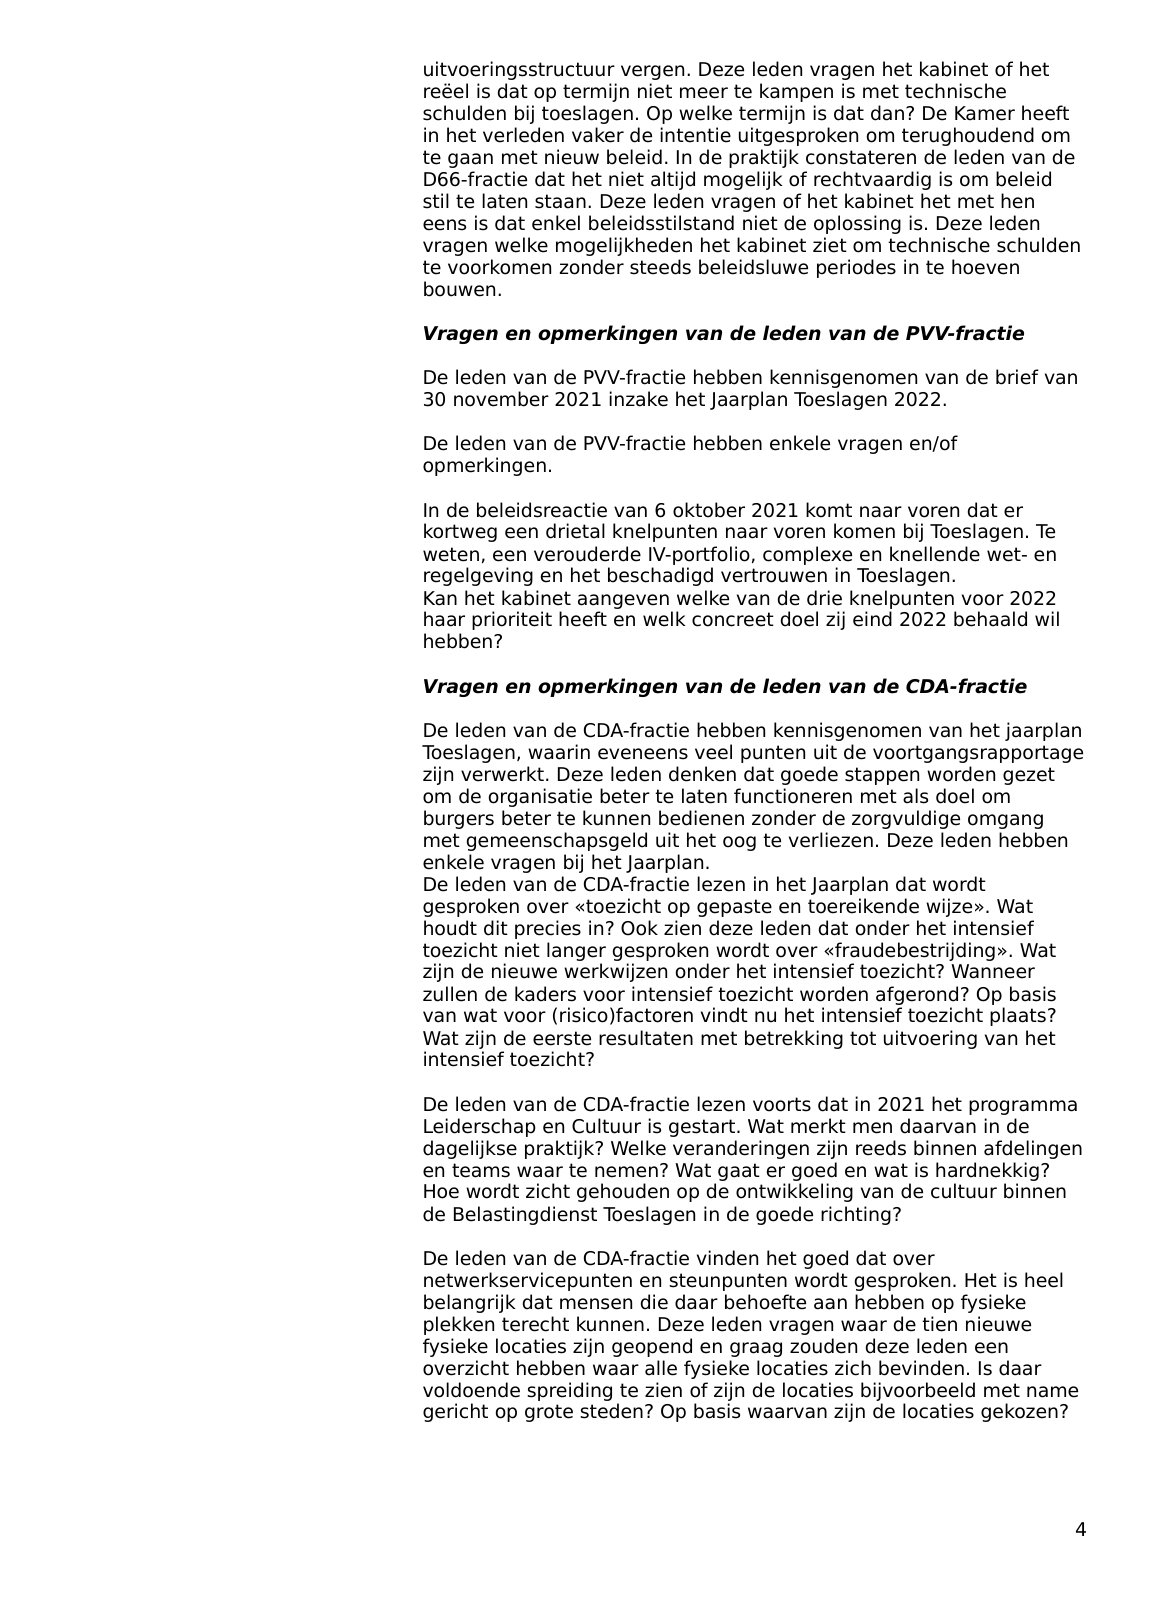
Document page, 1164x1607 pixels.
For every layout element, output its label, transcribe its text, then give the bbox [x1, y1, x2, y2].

text uitvoeringsstructuur vergen. Deze leden vragen het kabinet of het reëel is dat op termijn niet meer te kampen is met technische schulden bij toeslagen. Op welke termijn is dat dan? De Kamer heeft in het verleden vaker de intentie uitgesproken om terughoudend om te gaan met nieuw beleid. In de praktijk constateren de leden van de D66-fractie dat het niet altijd mogelijk of rechtvaardig is om beleid stil te laten staan. Deze leden vragen of het kabinet het met hen eens is dat enkel beleidsstilstand niet de oplossing is. Deze leden vragen welke mogelijkheden het kabinet ziet om technische schulden te voorkomen zonder steeds beleidsluwe periodes in te hoeven bouwen. [422, 59, 1087, 301]
subtitle Vragen en opmerkingen van de leden van de CDA-fractie [422, 676, 1087, 697]
text De leden van de PVV-fractie hebben kennisgenomen van de brief van 30 november 2021 inzake het Jaarplan Toeslagen 2022. [422, 367, 1087, 411]
text In de beleidsreactie van 6 oktober 2021 komt naar voren dat er kortweg een drietal knelpunten naar voren komen bij Toeslagen. Te weten, een verouderde IV-portfolio, complexe en knellende wet- en regelgeving en het beschadigd vertrouwen in Toeslagen. [422, 499, 1087, 587]
text De leden van de CDA-fractie lezen voorts dat in 2021 het programma Leiderschap en Cultuur is gestart. Wat merkt men daarvan in de dagelijkse praktijk? Welke veranderingen zijn reeds binnen afdelingen en teams waar te nemen? Wat gaat er goed en wat is hardnekkig? Hoe wordt zicht gehouden op de ontwikkeling van de cultuur binnen de Belastingdienst Toeslagen in de goede richting? [422, 1093, 1087, 1225]
text Kan het kabinet aangeven welke van de drie knelpunten voor 2022 haar prioriteit heeft en welk concreet doel zij eind 2022 behaald wil hebben? [422, 587, 1087, 653]
subtitle Vragen en opmerkingen van de leden van de PVV-fractie [422, 323, 1087, 345]
text De leden van de PVV-fractie hebben enkele vragen en/of opmerkingen. [422, 433, 1087, 477]
text De leden van de CDA-fractie hebben kennisgenomen van het jaarplan Toeslagen, waarin eveneens veel punten uit de voortgangsrapportage zijn verwerkt. Deze leden denken dat goede stappen worden gezet om de organisatie beter te laten functioneren met als doel om burgers beter te kunnen bedienen zonder de zorgvuldige omgang met gemeenschapsgeld uit het oog te verliezen. Deze leden hebben enkele vragen bij het Jaarplan. [422, 720, 1087, 873]
text De leden van de CDA-fractie lezen in het Jaarplan dat wordt gesproken over «toezicht op gepaste en toereikende wijze». Wat houdt dit precies in? Ook zien deze leden dat onder het intensief toezicht niet langer gesproken wordt over «fraudebestrijding». Wat zijn de nieuwe werkwijzen onder het intensief toezicht? Wanneer zullen de kaders voor intensief toezicht worden afgerond? Op basis van wat voor (risico)factoren vindt nu het intensief toezicht plaats? Wat zijn de eerste resultaten met betrekking tot uitvoering van het intensief toezicht? [422, 873, 1087, 1071]
text De leden van de CDA-fractie vinden het goed dat over netwerkservicepunten en steunpunten wordt gesproken. Het is heel belangrijk dat mensen die daar behoefte aan hebben op fysieke plekken terecht kunnen. Deze leden vragen waar de tien nieuwe fysieke locaties zijn geopend en graag zouden deze leden een overzicht hebben waar alle fysieke locaties zich bevinden. Is daar voldoende spreiding te zien of zijn de locaties bijvoorbeeld met name gericht op grote steden? Op basis waarvan zijn de locaties gekozen? [422, 1248, 1087, 1423]
